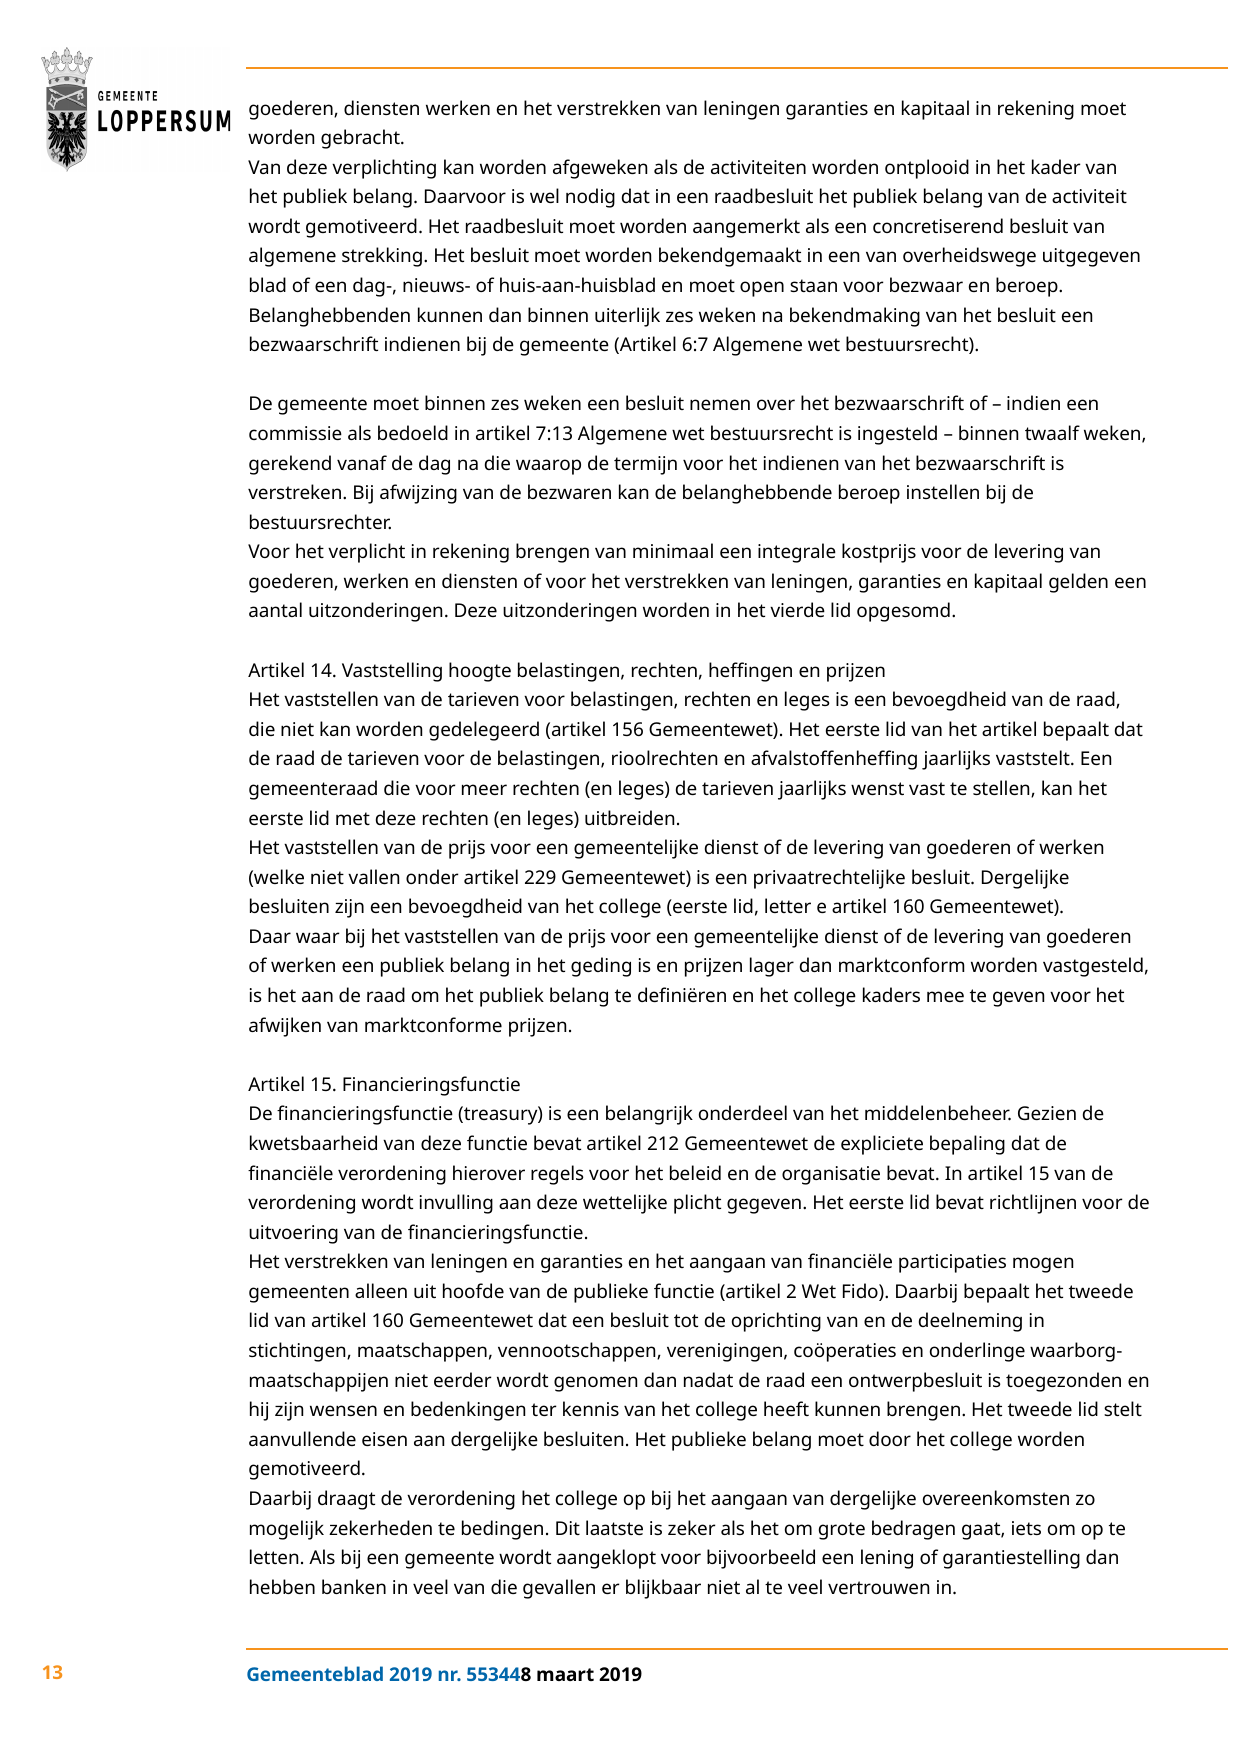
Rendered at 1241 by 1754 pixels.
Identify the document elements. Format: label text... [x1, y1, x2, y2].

text Daar waar bij het vaststellen van de prijs voor een gemeentelijke dienst of de levering van goederen of werken een publiek belang in het geding is en prijzen lager dan marktconform worden vastgesteld, is het aan de raad om het publiek belang te definiëren en het college kaders mee te geven voor het afwijken van marktconforme prijzen. [248, 923, 1152, 1038]
text goederen, diensten werken en het verstrekken van leningen garanties en kapitaal in rekening moet worden gebracht. [248, 95, 1152, 150]
text Van deze verplichting kan worden afgeweken als de activiteiten worden ontplooid in het kader van het publiek belang. Daarvoor is wel nodig dat in een raadbesluit het publiek belang van de activiteit wordt gemotiveerd. Het raadbesluit moet worden aangemerkt als een concretiserend besluit van algemene strekking. Het besluit moet worden bekendgemaakt in een van overheidswege uitgegeven blad of een dag-, nieuws- of huis-aan-huisblad en moet open staan voor bezwaar en beroep. Belanghebbenden kunnen dan binnen uiterlijk zes weken na bekendmaking van het besluit een bezwaarschrift indienen bij de gemeente (Artikel 6:7 Algemene wet bestuursrecht). [248, 154, 1152, 357]
picture [41, 47, 231, 172]
text Daarbij draagt de verordening het college op bij het aangaan van dergelijke overeenkomsten zo mogelijk zekerheden te bedingen. Dit laatste is zeker als het om grote bedragen gaat, iets om op te letten. Als bij een gemeente wordt aangeklopt voor bijvoorbeeld een lening of garantiestelling dan hebben banken in veel van die gevallen er blijkbaar niet al te veel vertrouwen in. [248, 1485, 1152, 1600]
text Voor het verplicht in rekening brengen van minimaal een integrale kostprijs voor de levering van goederen, werken en diensten of voor het verstrekken van leningen, garanties en kapitaal gelden een aantal uitzonderingen. Deze uitzonderingen worden in het vierde lid opgesomd. [248, 538, 1152, 623]
text Artikel 15. Financieringsfunctie [248, 1071, 1152, 1097]
text Het vaststellen van de prijs voor een gemeentelijke dienst of de levering van goederen of werken (welke niet vallen onder artikel 229 Gemeentewet) is een privaatrechtelijke besluit. Dergelijke besluiten zijn een bevoegdheid van het college (eerste lid, letter e artikel 160 Gemeentewet). [248, 834, 1152, 919]
text Het verstrekken van leningen en garanties en het aangaan van financiële participaties mogen gemeenten alleen uit hoofde van de publieke functie (artikel 2 Wet Fido). Daarbij bepaalt het tweede lid van artikel 160 Gemeentewet dat een besluit tot de oprichting van en de deelneming in stichtingen, maatschappen, vennootschappen, verenigingen, coöperaties en onderlinge waarborg-maatschappijen niet eerder wordt genomen dan nadat de raad een ontwerpbesluit is toegezonden en hij zijn wensen en bedenkingen ter kennis van het college heeft kunnen brengen. Het tweede lid stelt aanvullende eisen aan dergelijke besluiten. Het publieke belang moet door het college worden gemotiveerd. [248, 1248, 1152, 1481]
text De financieringsfunctie (treasury) is een belangrijk onderdeel van het middelenbeheer. Gezien de kwetsbaarheid van deze functie bevat artikel 212 Gemeentewet de expliciete bepaling dat de financiële verordening hierover regels voor het beleid en de organisatie bevat. In artikel 15 van de verordening wordt invulling aan deze wettelijke plicht gegeven. Het eerste lid bevat richtlijnen voor de uitvoering van de financieringsfunctie. [248, 1101, 1152, 1245]
text De gemeente moet binnen zes weken een besluit nemen over het bezwaarschrift of – indien een commissie als bedoeld in artikel 7:13 Algemene wet bestuursrecht is ingesteld – binnen twaalf weken, gerekend vanaf de dag na die waarop de termijn voor het indienen van het bezwaarschrift is verstreken. Bij afwijzing van de bezwaren kan de belanghebbende beroep instellen bij de bestuursrechter. [248, 391, 1152, 535]
text Het vaststellen van de tarieven voor belastingen, rechten en leges is een bevoegdheid van de raad, die niet kan worden gedelegeerd (artikel 156 Gemeentewet). Het eerste lid van het artikel bepaalt dat de raad de tarieven voor de belastingen, rioolrechten en afvalstoffenheffing jaarlijks vaststelt. Een gemeenteraad die voor meer rechten (en leges) de tarieven jaarlijks wenst vast te stellen, kan het eerste lid met deze rechten (en leges) uitbreiden. [248, 686, 1152, 831]
text Artikel 14. Vaststelling hoogte belastingen, rechten, heffingen en prijzen [248, 657, 1152, 683]
